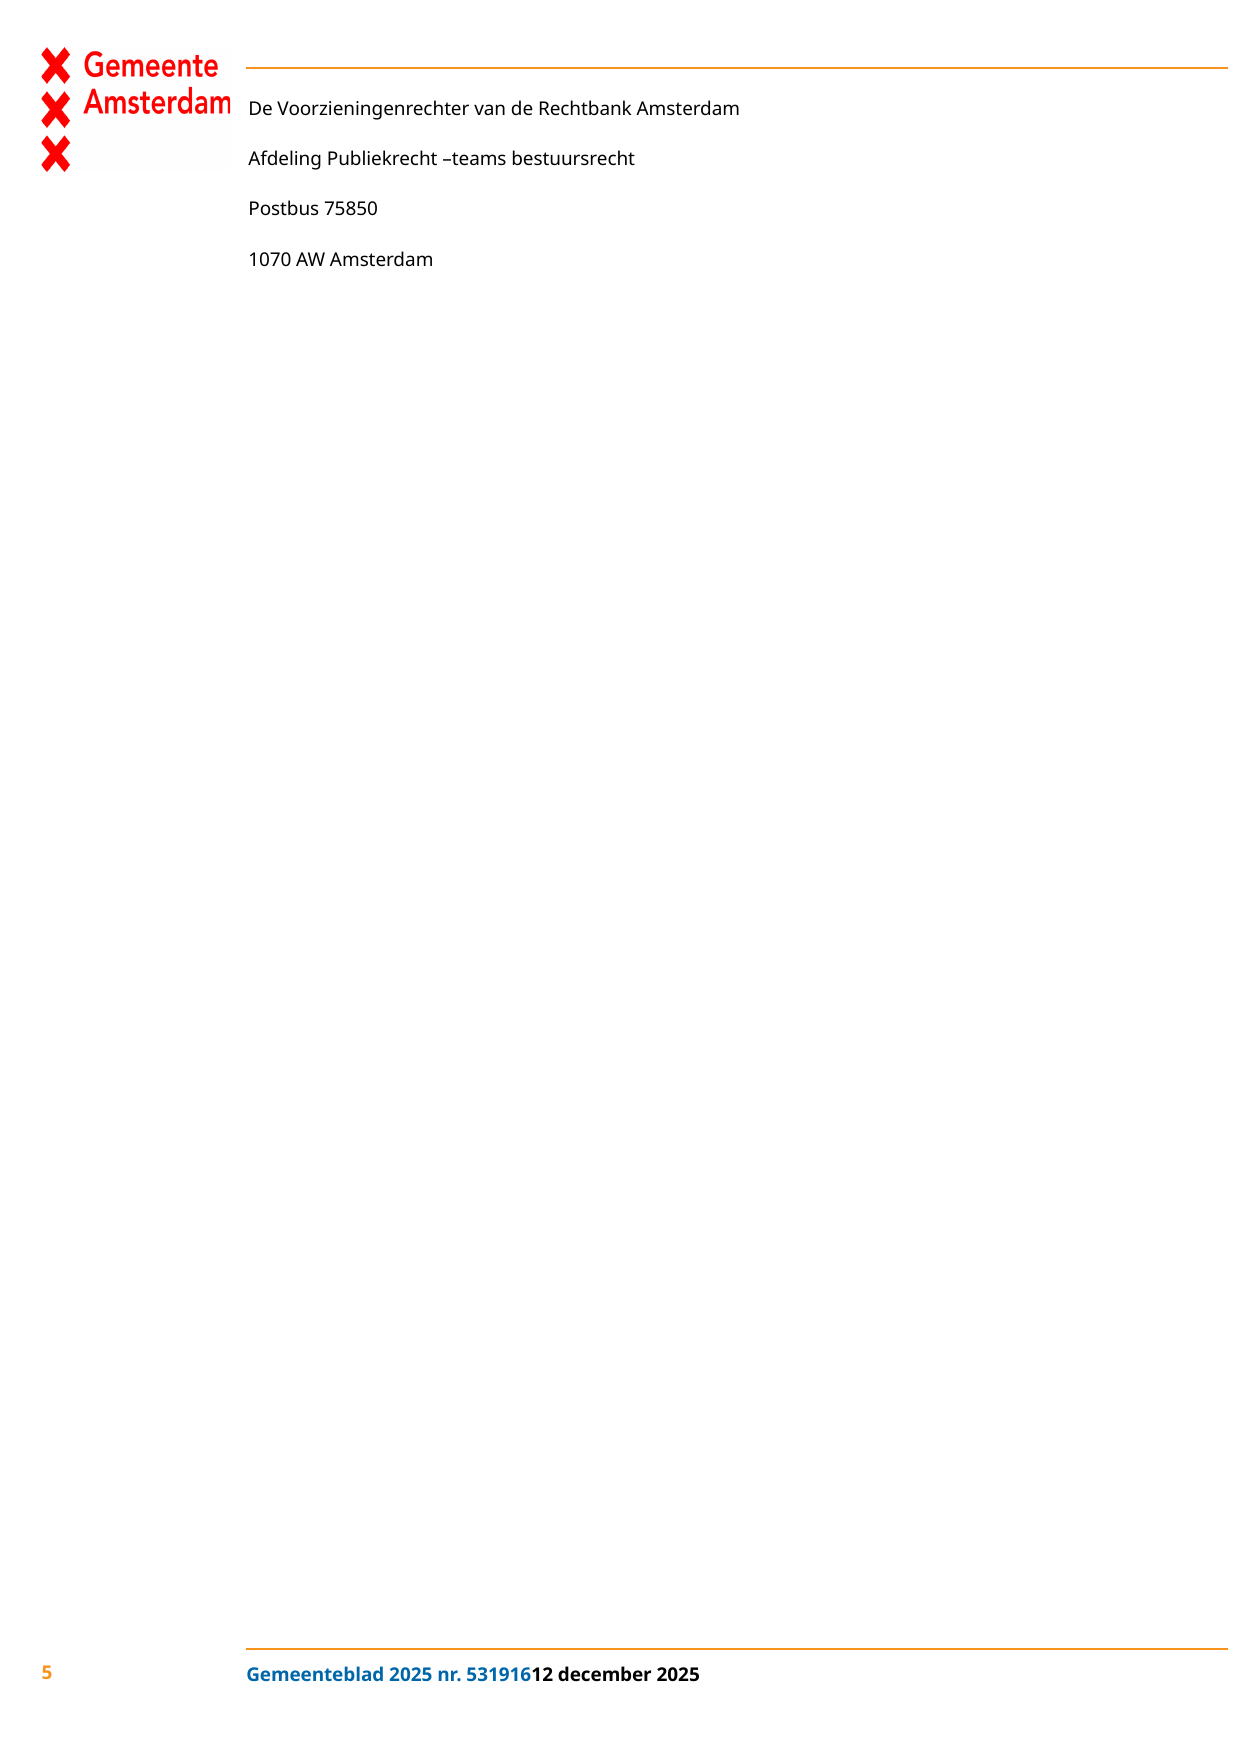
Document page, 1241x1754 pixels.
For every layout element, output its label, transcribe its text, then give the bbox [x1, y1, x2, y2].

text De Voorzieningenrechter van de Rechtbank Amsterdam [248, 95, 1152, 121]
text Afdeling Publiekrecht –teams bestuursrecht [248, 145, 1152, 171]
text 1070 AW Amsterdam [248, 246, 1152, 272]
text Postbus 75850 [248, 196, 1152, 221]
picture [41, 47, 231, 172]
